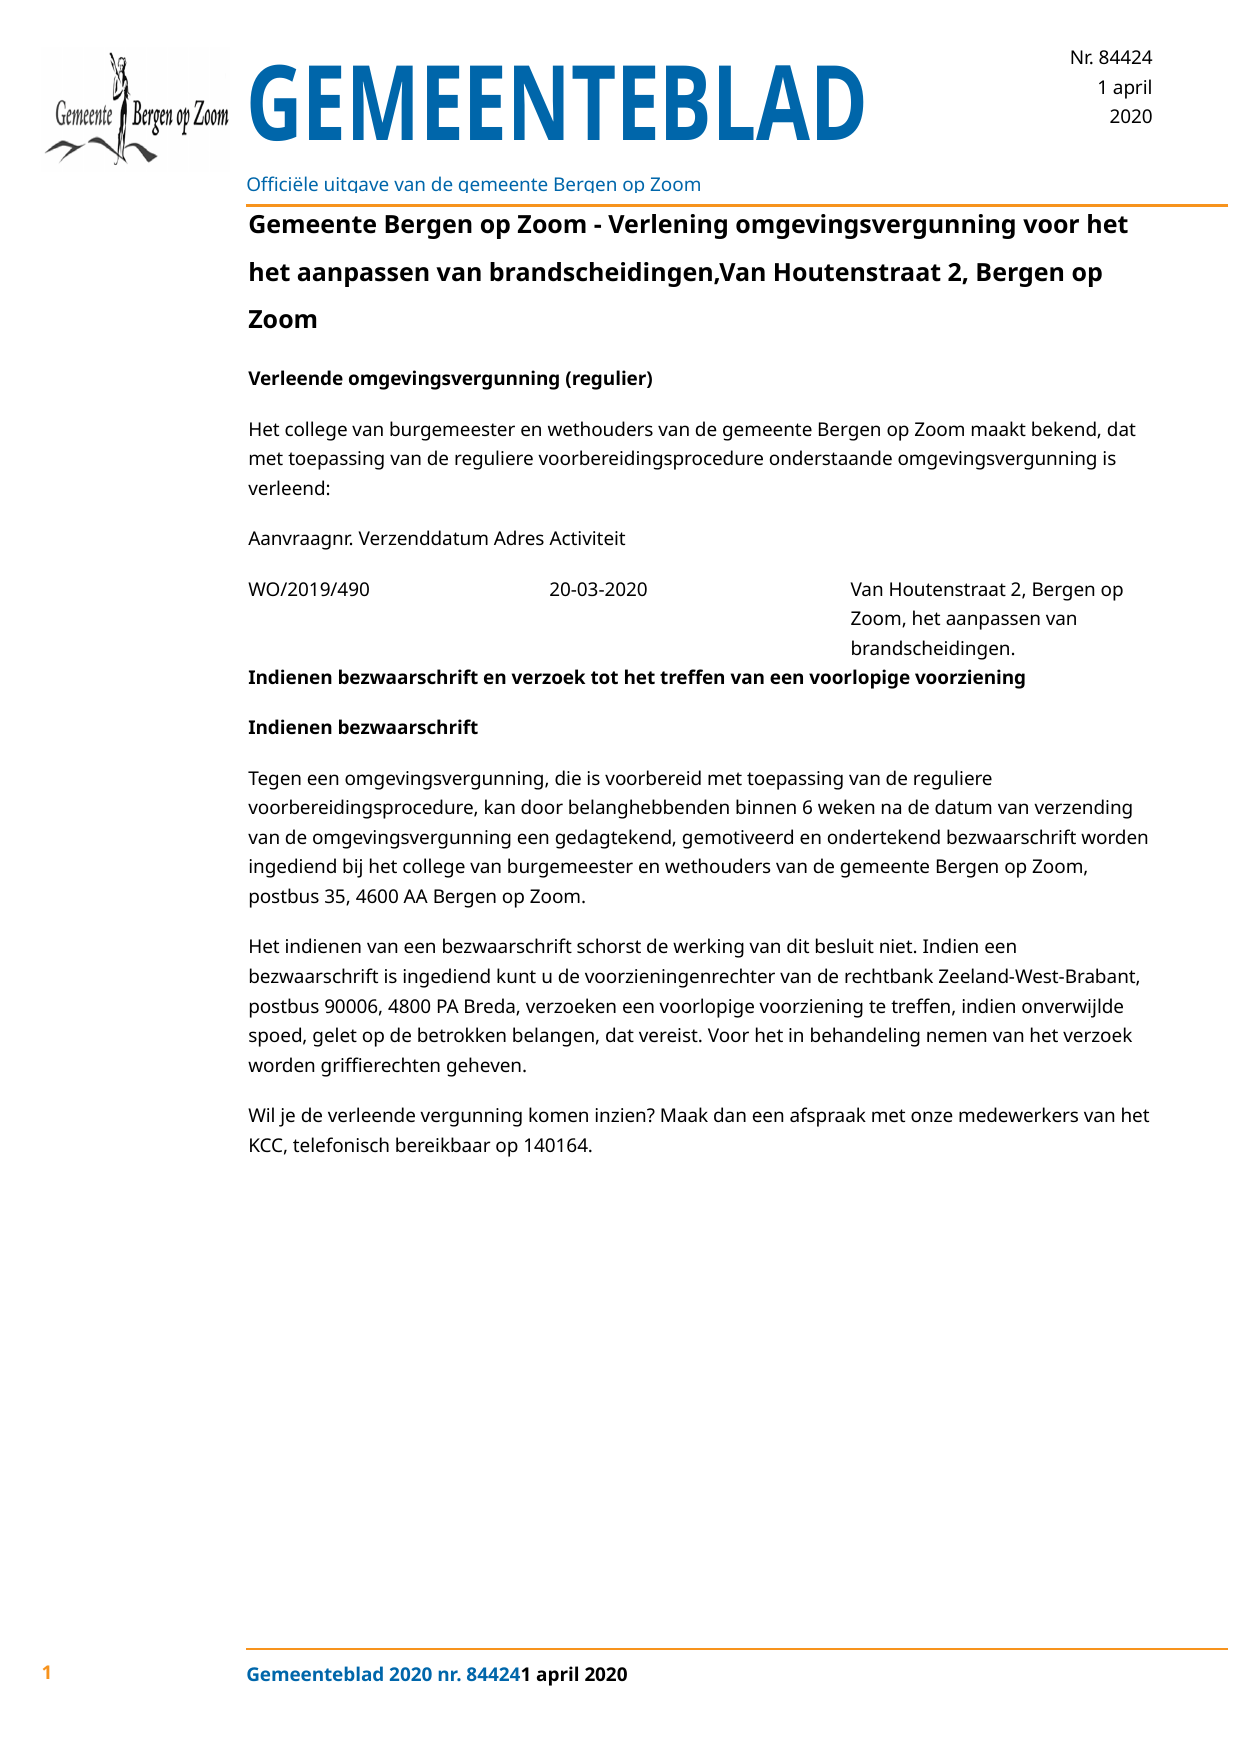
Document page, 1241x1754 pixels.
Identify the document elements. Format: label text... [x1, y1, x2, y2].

text Wil je de verleende vergunning komen inzien? Maak dan een afspraak met onze medewerkers van het KCC, telefonisch bereikbaar op 140164. [248, 1102, 1152, 1158]
text Het indienen van een bezwaarschrift schorst de werking van dit besluit niet. Indien een bezwaarschrift is ingediend kunt u de voorzieningenrechter van de rechtbank Zeeland-West-Brabant, postbus 90006, 4800 PA Breda, verzoeken een voorlopige voorziening te treffen, indien onverwijlde spoed, gelet op de betrokken belangen, dat vereist. Voor het in behandeling nemen van het verzoek worden griffierechten geheven. [248, 934, 1152, 1078]
text Het college van burgemeester en wethouders van de gemeente Bergen op Zoom maakt bekend, dat met toepassing van de reguliere voorbereidingsprocedure onderstaande omgevingsvergunning is verleend: [248, 416, 1152, 501]
table_header Van Houtenstraat 2, Bergen op Zoom, het aanpassen van brandscheidingen. [850, 576, 1152, 661]
text Tegen een omgevingsvergunning, die is voorbereid met toepassing van de reguliere voorbereidingsprocedure, kan door belanghebbenden binnen 6 weken na de datum van verzending van de omgevingsvergunning een gedagtekend, gemotiveerd en ondertekend bezwaarschrift worden ingediend bij het college van burgemeester en wethouders van de gemeente Bergen op Zoom, postbus 35, 4600 AA Bergen op Zoom. [248, 765, 1152, 909]
picture [41, 47, 231, 172]
text Aanvraagnr. Verzenddatum Adres Activiteit [248, 526, 1152, 551]
table_header 20-03-2020 [549, 576, 850, 661]
text Indienen bezwaarschrift en verzoek tot het treffen van een voorlopige voorziening [248, 664, 1152, 690]
text Gemeente Bergen op Zoom - Verlening omgevingsvergunning voor het het aanpassen van brandscheidingen,Van Houtenstraat 2, Bergen op Zoom [248, 207, 1152, 336]
table_header WO/2019/490 [248, 576, 549, 661]
text Indienen bezwaarschrift [248, 714, 1152, 740]
text Verleende omgevingsvergunning (regulier) [248, 366, 1152, 391]
